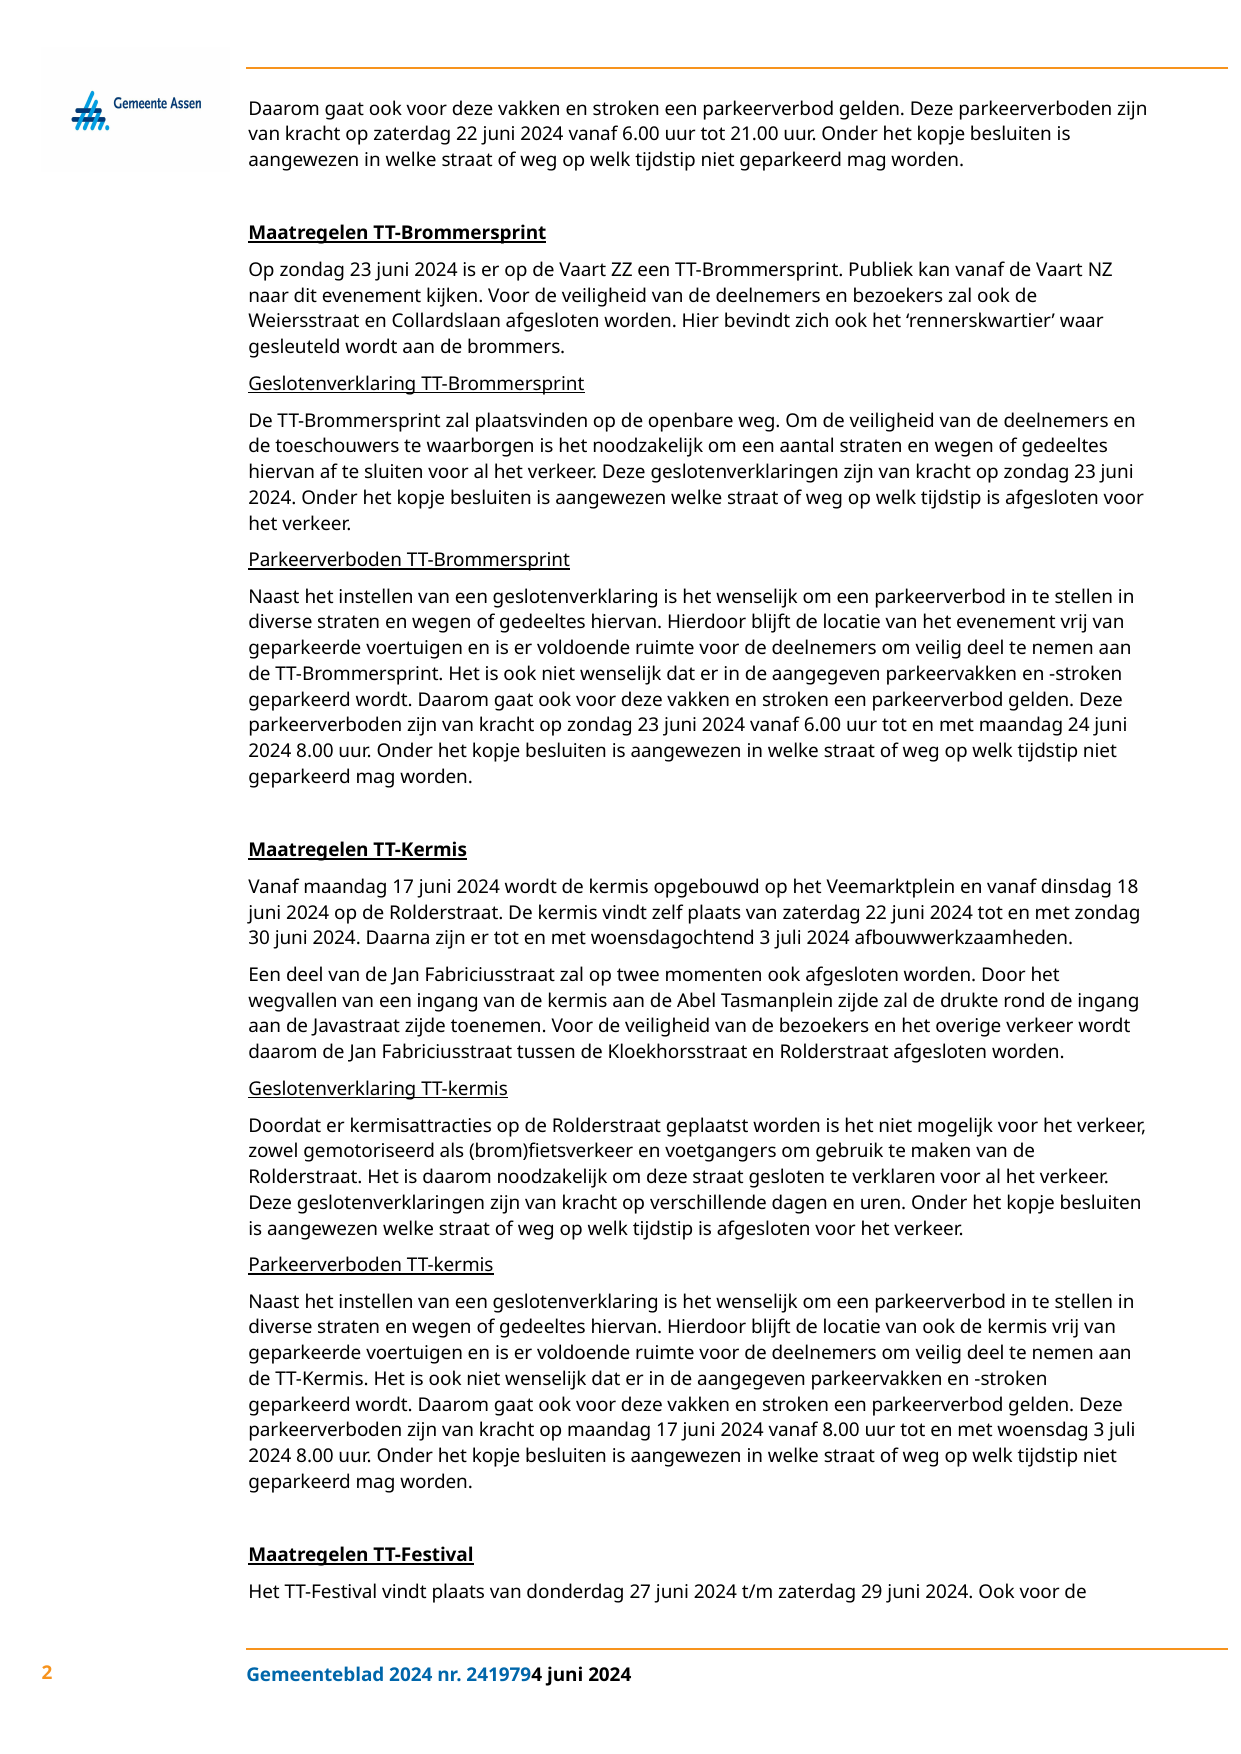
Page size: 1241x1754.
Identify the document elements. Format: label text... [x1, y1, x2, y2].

picture [41, 47, 231, 172]
text Vanaf maandag 17 juni 2024 wordt de kermis opgebouwd op het Veemarktplein en vanaf dinsdag 18 juni 2024 op de Rolderstraat. De kermis vindt zelf plaats van zaterdag 22 juni 2024 tot en met zondag 30 juni 2024. Daarna zijn er tot en met woensdagochtend 3 juli 2024 afbouwwerkzaamheden. [248, 873, 1152, 950]
text Geslotenverklaring TT-Brommersprint [248, 370, 1152, 396]
text Daarom gaat ook voor deze vakken en stroken een parkeerverbod gelden. Deze parkeerverboden zijn van kracht op zaterdag 22 juni 2024 vanaf 6.00 uur tot 21.00 uur. Onder het kopje besluiten is aangewezen in welke straat of weg op welk tijdstip niet geparkeerd mag worden. [248, 95, 1152, 172]
text Doordat er kermisattracties op de Rolderstraat geplaatst worden is het niet mogelijk voor het verkeer, zowel gemotoriseerd als (brom)fietsverkeer en voetgangers om gebruik te maken van de Rolderstraat. Het is daarom noodzakelijk om deze straat gesloten te verklaren voor al het verkeer. Deze geslotenverklaringen zijn van kracht op verschillende dagen en uren. Onder het kopje besluiten is aangewezen welke straat of weg op welk tijdstip is afgesloten voor het verkeer. [248, 1112, 1152, 1240]
text Maatregelen TT-Festival [248, 1541, 1152, 1567]
text Maatregelen TT-Kermis [248, 836, 1152, 862]
text De TT-Brommersprint zal plaatsvinden op de openbare weg. Om de veiligheid van de deelnemers en de toeschouwers te waarborgen is het noodzakelijk om een aantal straten en wegen of gedeeltes hiervan af te sluiten voor al het verkeer. Deze geslotenverklaringen zijn van kracht op zondag 23 juni 2024. Onder het kopje besluiten is aangewezen welke straat of weg op welk tijdstip is afgesloten voor het verkeer. [248, 407, 1152, 535]
text Op zondag 23 juni 2024 is er op de Vaart ZZ een TT-Brommersprint. Publiek kan vanaf de Vaart NZ naar dit evenement kijken. Voor de veiligheid van de deelnemers en bezoekers zal ook de Weiersstraat en Collardslaan afgesloten worden. Hier bevindt zich ook het ‘rennerskwartier’ waar gesleuteld wordt aan de brommers. [248, 256, 1152, 359]
text Naast het instellen van een geslotenverklaring is het wenselijk om een parkeerverbod in te stellen in diverse straten en wegen of gedeeltes hiervan. Hierdoor blijft de locatie van ook de kermis vrij van geparkeerde voertuigen en is er voldoende ruimte voor de deelnemers om veilig deel te nemen aan de TT-Kermis. Het is ook niet wenselijk dat er in de aangegeven parkeervakken en -stroken geparkeerd wordt. Daarom gaat ook voor deze vakken en stroken een parkeerverbod gelden. Deze parkeerverboden zijn van kracht op maandag 17 juni 2024 vanaf 8.00 uur tot en met woensdag 3 juli 2024 8.00 uur. Onder het kopje besluiten is aangewezen in welke straat of weg op welk tijdstip niet geparkeerd mag worden. [248, 1288, 1152, 1494]
text Geslotenverklaring TT-kermis [248, 1075, 1152, 1101]
text Parkeerverboden TT-kermis [248, 1251, 1152, 1277]
text Een deel van de Jan Fabriciusstraat zal op twee momenten ook afgesloten worden. Door het wegvallen van een ingang van de kermis aan de Abel Tasmanplein zijde zal de drukte rond de ingang aan de Javastraat zijde toenemen. Voor de veiligheid van de bezoekers en het overige verkeer wordt daarom de Jan Fabriciusstraat tussen de Kloekhorsstraat en Rolderstraat afgesloten worden. [248, 961, 1152, 1064]
text Het TT-Festival vindt plaats van donderdag 27 juni 2024 t/m zaterdag 29 juni 2024. Ook voor de [248, 1578, 1152, 1604]
text Maatregelen TT-Brommersprint [248, 219, 1152, 245]
text Parkeerverboden TT-Brommersprint [248, 546, 1152, 572]
text Naast het instellen van een geslotenverklaring is het wenselijk om een parkeerverbod in te stellen in diverse straten en wegen of gedeeltes hiervan. Hierdoor blijft de locatie van het evenement vrij van geparkeerde voertuigen en is er voldoende ruimte voor de deelnemers om veilig deel te nemen aan de TT-Brommersprint. Het is ook niet wenselijk dat er in de aangegeven parkeervakken en -stroken geparkeerd wordt. Daarom gaat ook voor deze vakken en stroken een parkeerverbod gelden. Deze parkeerverboden zijn van kracht op zondag 23 juni 2024 vanaf 6.00 uur tot en met maandag 24 juni 2024 8.00 uur. Onder het kopje besluiten is aangewezen in welke straat of weg op welk tijdstip niet geparkeerd mag worden. [248, 583, 1152, 789]
